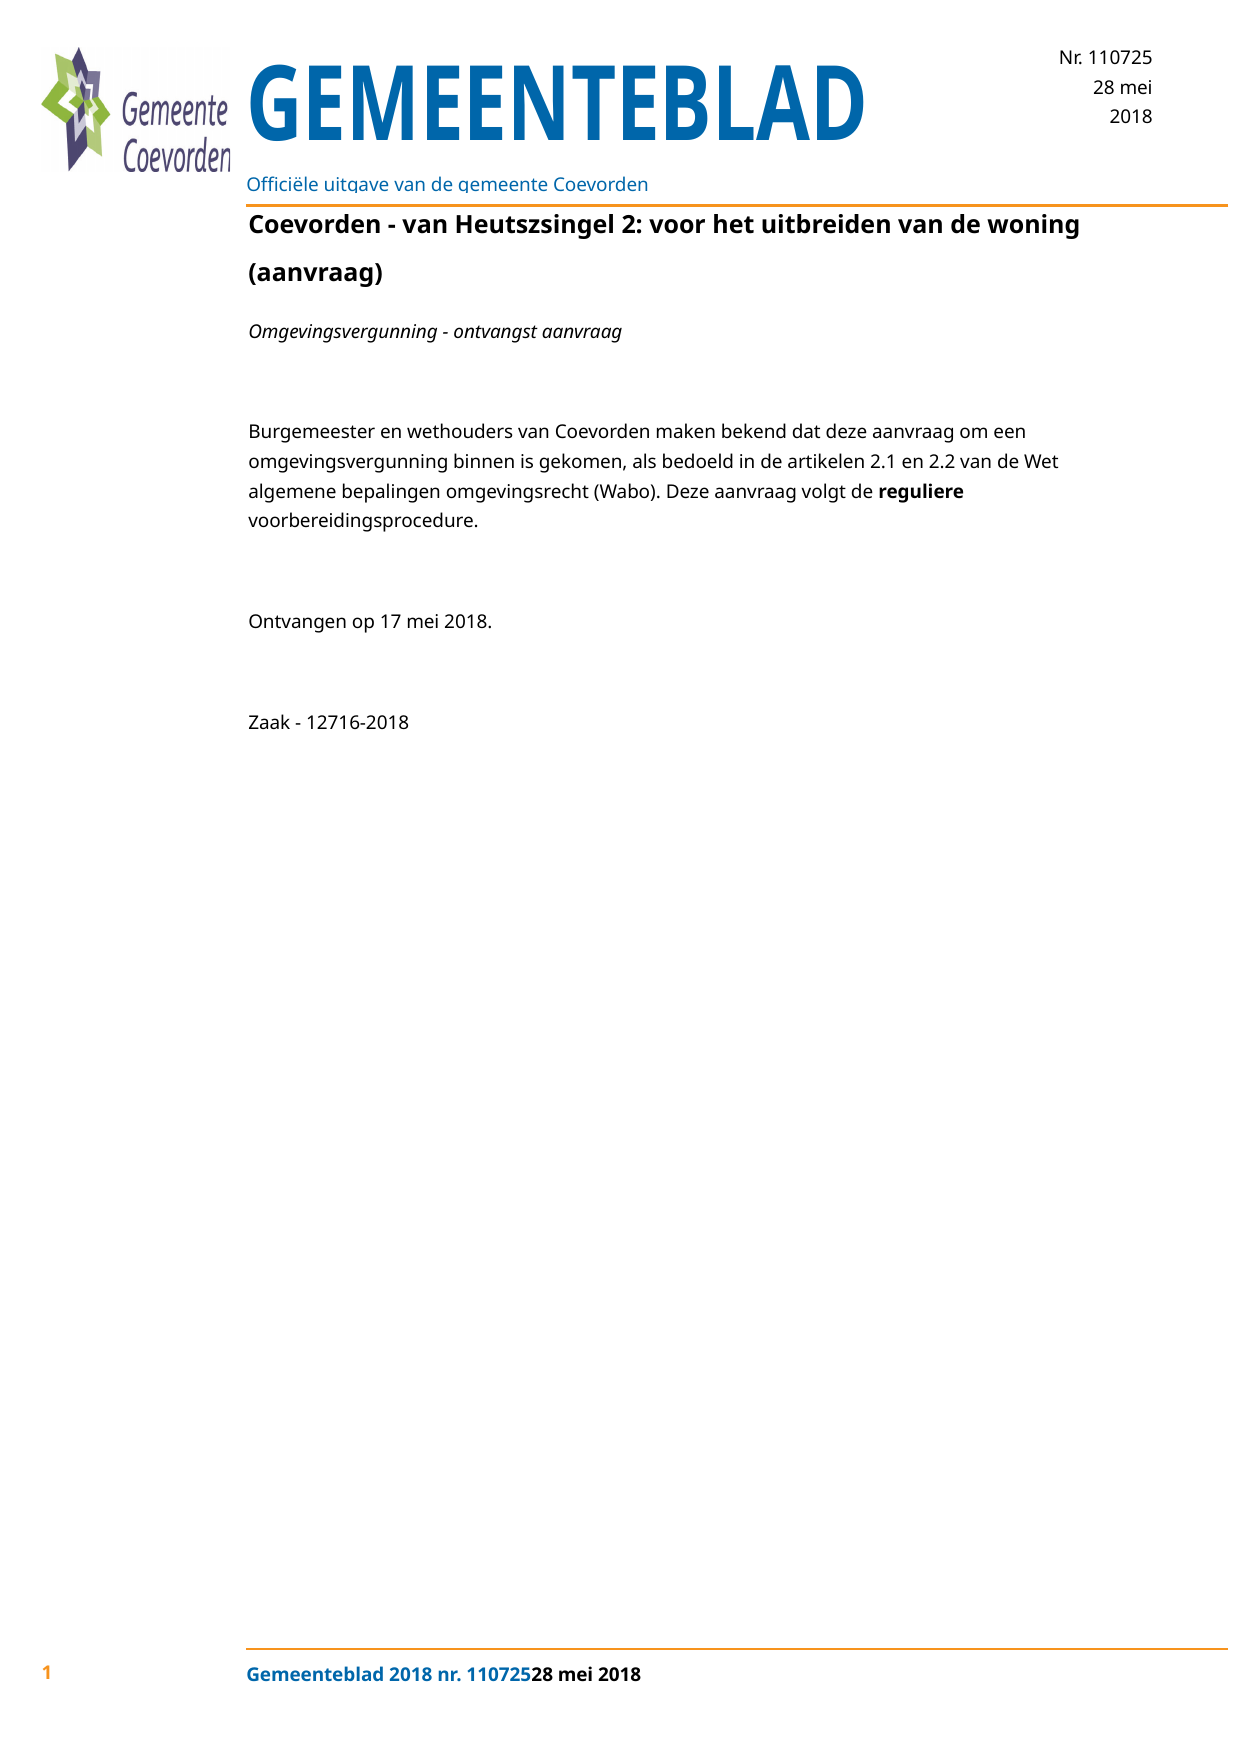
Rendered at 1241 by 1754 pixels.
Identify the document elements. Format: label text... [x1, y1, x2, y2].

text Omgevingsvergunning - ontvangst aanvraag [248, 318, 1152, 344]
text Zaak - 12716-2018 [248, 709, 1152, 735]
picture [41, 47, 231, 172]
text Ontvangen op 17 mei 2018. [248, 608, 1152, 634]
text Coevorden - van Heutszsingel 2: voor het uitbreiden van de woning (aanvraag) [248, 207, 1152, 288]
text Burgemeester en wethouders van Coevorden maken bekend dat deze aanvraag om een omgevingsvergunning binnen is gekomen, als bedoeld in de artikelen 2.1 en 2.2 van de Wet algemene bepalingen omgevingsrecht (Wabo). Deze aanvraag volgt de reguliere voorbereidingsprocedure. [248, 419, 1152, 533]
